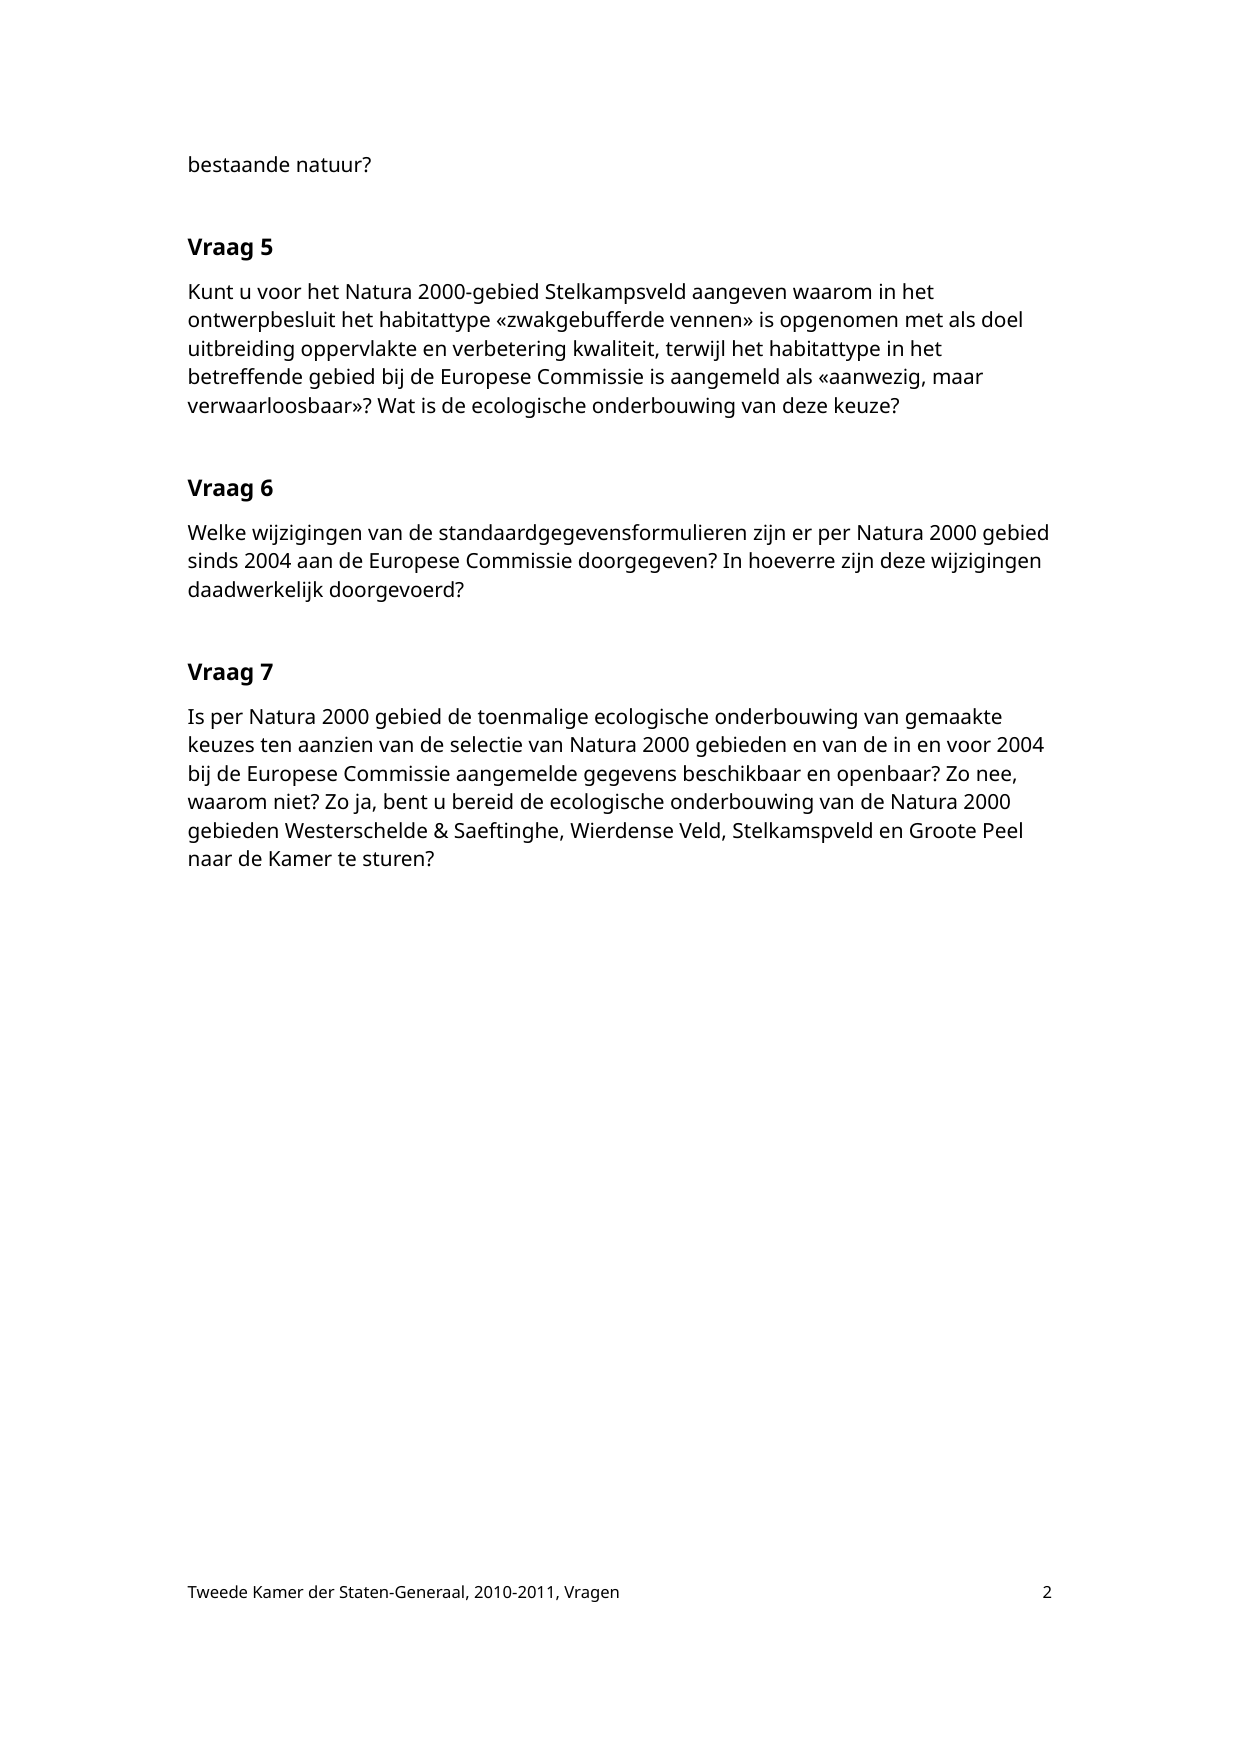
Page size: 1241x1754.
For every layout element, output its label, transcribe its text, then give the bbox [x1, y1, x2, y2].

subtitle Vraag 6 [187, 472, 1053, 503]
subtitle Vraag 7 [187, 656, 1053, 687]
text Kunt u voor het Natura 2000-gebied Stelkampsveld aangeven waarom in het ontwerpbesluit het habitattype «zwakgebufferde vennen» is opgenomen met als doel uitbreiding oppervlakte en verbetering kwaliteit, terwijl het habitattype in het betreffende gebied bij de Europese Commissie is aangemeld als «aanwezig, maar verwaarloosbaar»? Wat is de ecologische onderbouwing van deze keuze? [187, 277, 1053, 419]
text Is per Natura 2000 gebied de toenmalige ecologische onderbouwing van gemaakte keuzes ten aanzien van de selectie van Natura 2000 gebieden en van de in en voor 2004 bij de Europese Commissie aangemelde gegevens beschikbaar en openbaar? Zo nee, waarom niet? Zo ja, bent u bereid de ecologische onderbouwing van de Natura 2000 gebieden Westerschelde & Saeftinghe, Wierdense Veld, Stelkamspveld en Groote Peel naar de Kamer te sturen? [187, 702, 1053, 873]
text bestaande natuur? [187, 150, 1053, 178]
subtitle Vraag 5 [187, 231, 1053, 262]
text Welke wijzigingen van de standaardgegevensformulieren zijn er per Natura 2000 gebied sinds 2004 aan de Europese Commissie doorgegeven? In hoeverre zijn deze wijzigingen daadwerkelijk doorgevoerd? [187, 518, 1053, 603]
